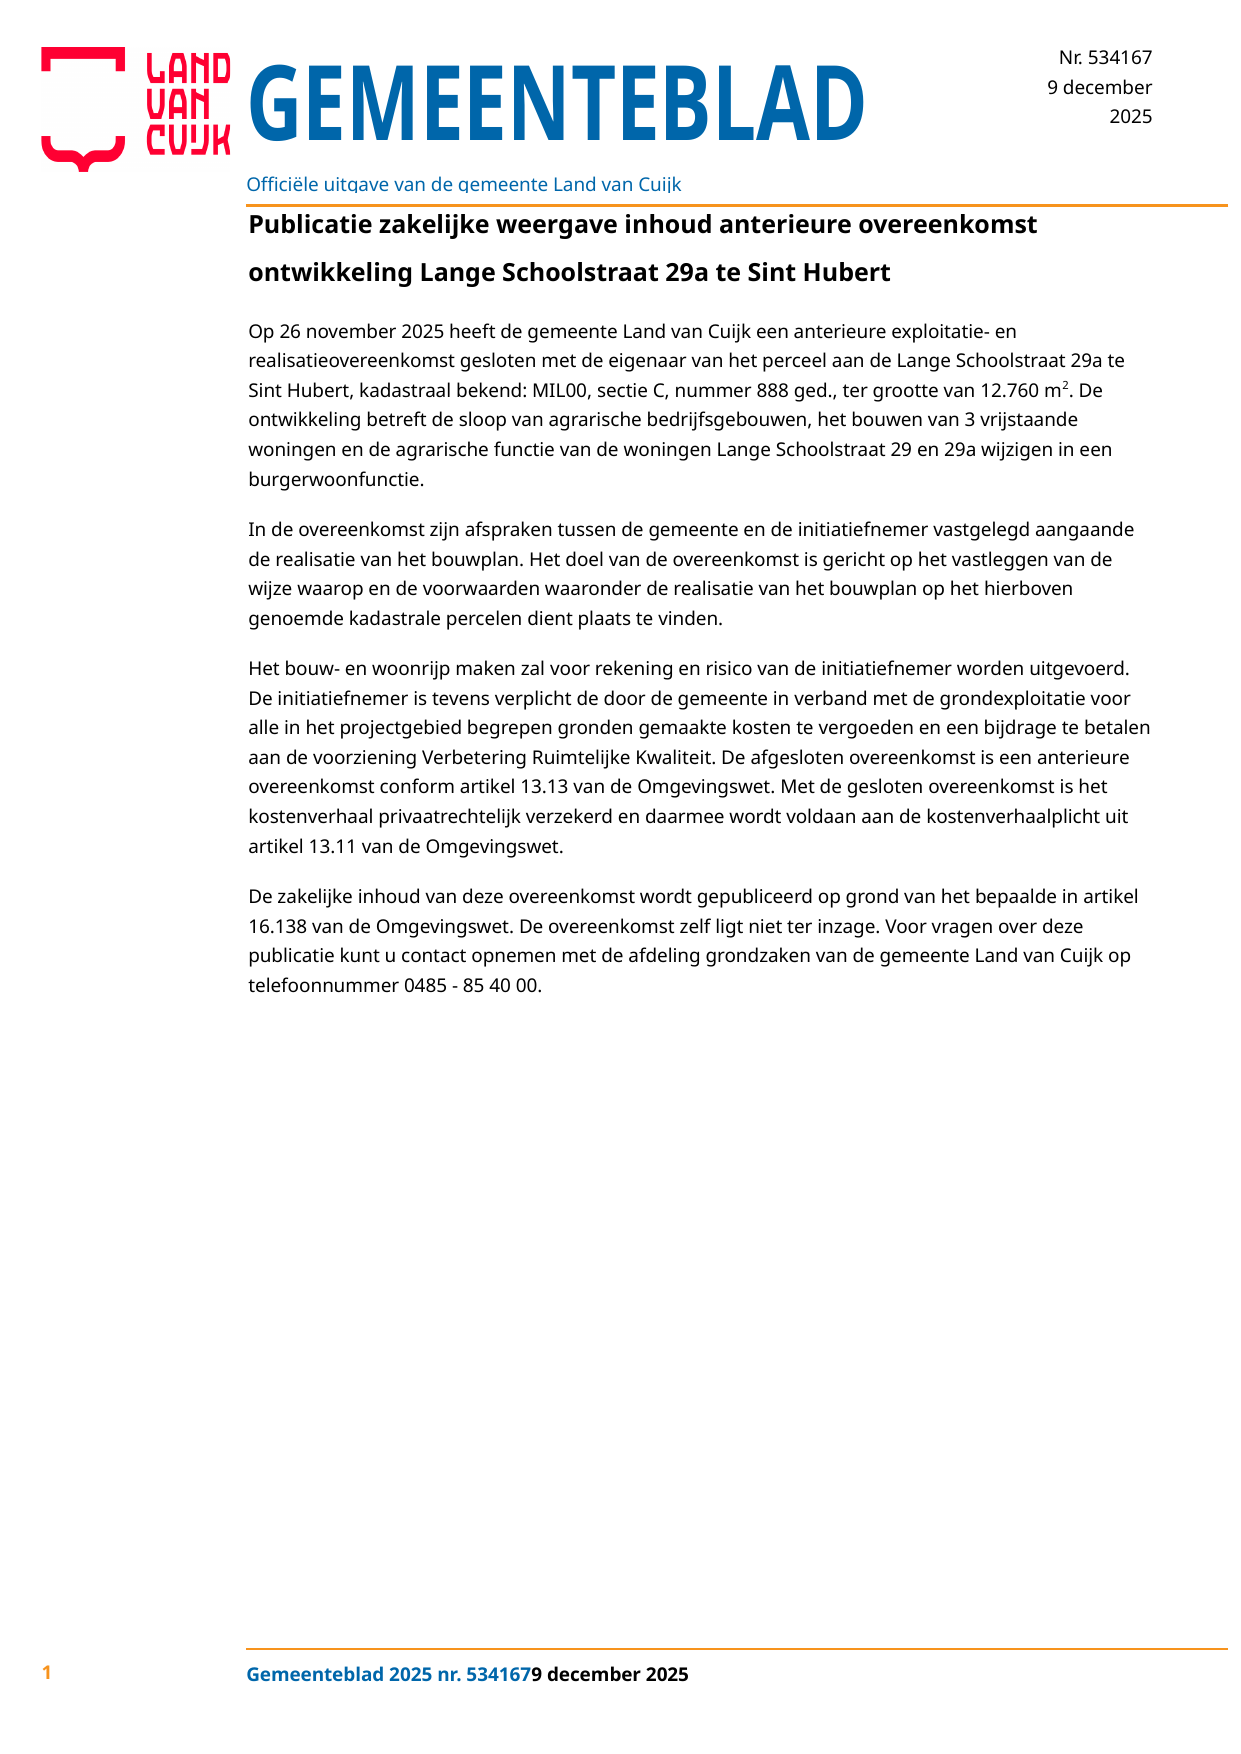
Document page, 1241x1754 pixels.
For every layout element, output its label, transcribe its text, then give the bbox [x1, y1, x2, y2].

text Het bouw- en woonrijp maken zal voor rekening en risico van de initiatiefnemer worden uitgevoerd. De initiatiefnemer is tevens verplicht de door de gemeente in verband met de grondexploitatie voor alle in het projectgebied begrepen gronden gemaakte kosten te vergoeden en een bijdrage te betalen aan de voorziening Verbetering Ruimtelijke Kwaliteit. De afgesloten overeenkomst is een anterieure overeenkomst conform artikel 13.13 van de Omgevingswet. Met de gesloten overeenkomst is het kostenverhaal privaatrechtelijk verzekerd en daarmee wordt voldaan aan de kostenverhaalplicht uit artikel 13.11 van de Omgevingswet. [248, 655, 1152, 859]
text Op 26 november 2025 heeft de gemeente Land van Cuijk een anterieure exploitatie- en realisatieovereenkomst gesloten met de eigenaar van het perceel aan de Lange Schoolstraat 29a te Sint Hubert, kadastraal bekend: MIL00, sectie C, nummer 888 ged., ter grootte van 12.760 m2. De ontwikkeling betreft de sloop van agrarische bedrijfsgebouwen, het bouwen van 3 vrijstaande woningen en de agrarische functie van de woningen Lange Schoolstraat 29 en 29a wijzigen in een burgerwoonfunctie. [248, 318, 1152, 492]
text In de overeenkomst zijn afspraken tussen de gemeente en de initiatiefnemer vastgelegd aangaande de realisatie van het bouwplan. Het doel van de overeenkomst is gericht op het vastleggen van de wijze waarop en de voorwaarden waaronder de realisatie van het bouwplan op het hierboven genoemde kadastrale percelen dient plaats te vinden. [248, 516, 1152, 631]
picture [41, 47, 231, 172]
text Publicatie zakelijke weergave inhoud anterieure overeenkomst ontwikkeling Lange Schoolstraat 29a te Sint Hubert [248, 207, 1152, 288]
text De zakelijke inhoud van deze overeenkomst wordt gepubliceerd op grond van het bepaalde in artikel 16.138 van de Omgevingswet. De overeenkomst zelf ligt niet ter inzage. Voor vragen over deze publicatie kunt u contact opnemen met de afdeling grondzaken van de gemeente Land van Cuijk op telefoonnummer 0485 ‑ 85 40 00. [248, 883, 1152, 998]
